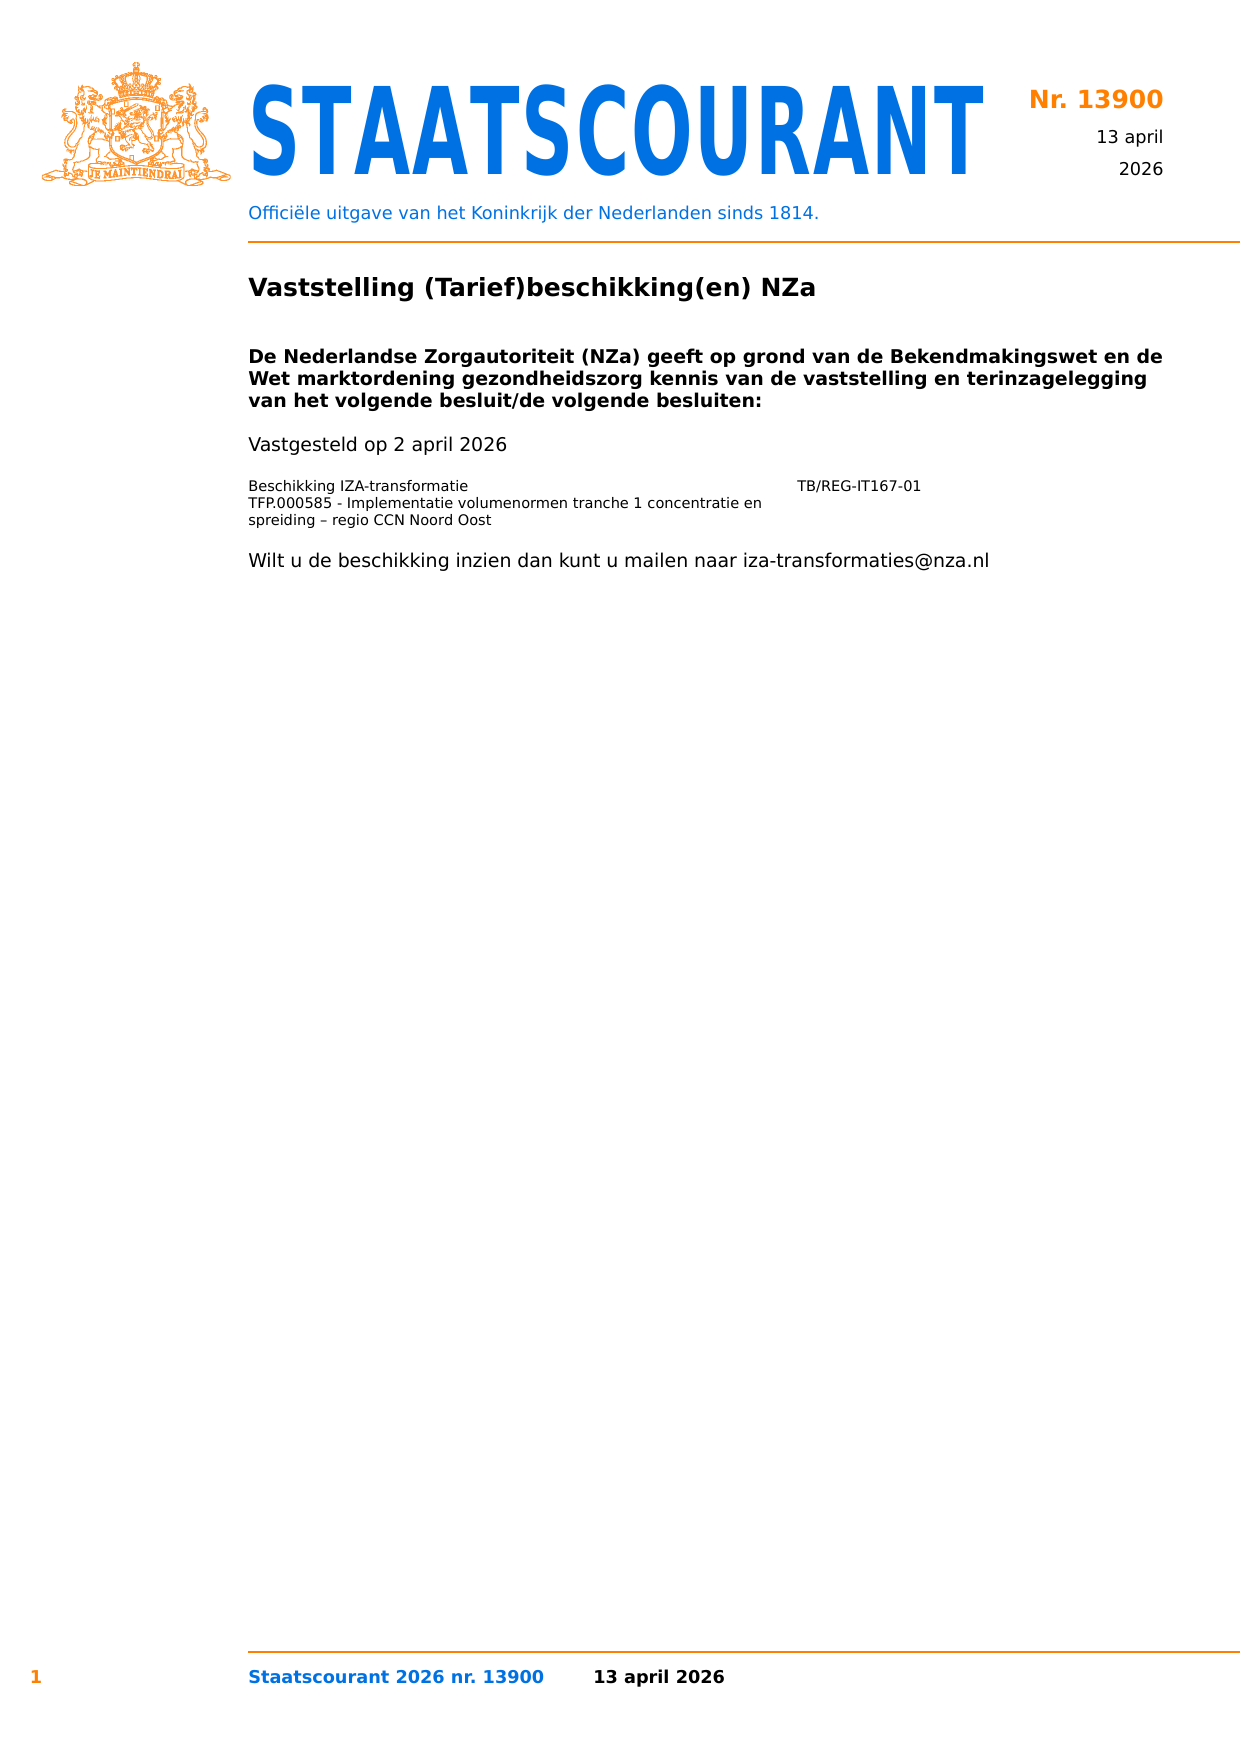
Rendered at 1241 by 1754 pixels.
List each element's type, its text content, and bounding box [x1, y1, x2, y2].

text De Nederlandse Zorgautoriteit (NZa) geeft op grond van de Bekendmakingswet en de Wet marktordening gezondheidszorg kennis van de vaststelling en terinzagelegging van het volgende besluit/de volgende besluiten: [248, 346, 1163, 412]
table_header [25, 62, 248, 241]
table_cell 2026 [998, 153, 1240, 203]
text Wilt u de beschikking inzien dan kunt u mailen naar iza-transformaties@nza.nl [248, 550, 1163, 572]
subtitle Vaststelling (Tarief)beschikking(en) NZa [248, 273, 1163, 302]
table_cell Officiële uitgave van het Koninkrijk der Nederlanden sinds 1814. [248, 203, 1240, 241]
table_header STAATSCOURANT [248, 62, 998, 203]
text Vastgesteld op 2 april 2026 [248, 434, 1163, 456]
picture [41, 62, 231, 186]
table_header Nr. 13900 [998, 62, 1240, 121]
table_cell 13 april [998, 121, 1240, 153]
table_header TB/REG-IT167-01 [791, 478, 1163, 528]
table_header Beschikking IZA-transformatie TFP.000585 - Implementatie volumenormen tranche 1 concentratie en spreiding – regio CCN Noord Oost [248, 478, 791, 528]
